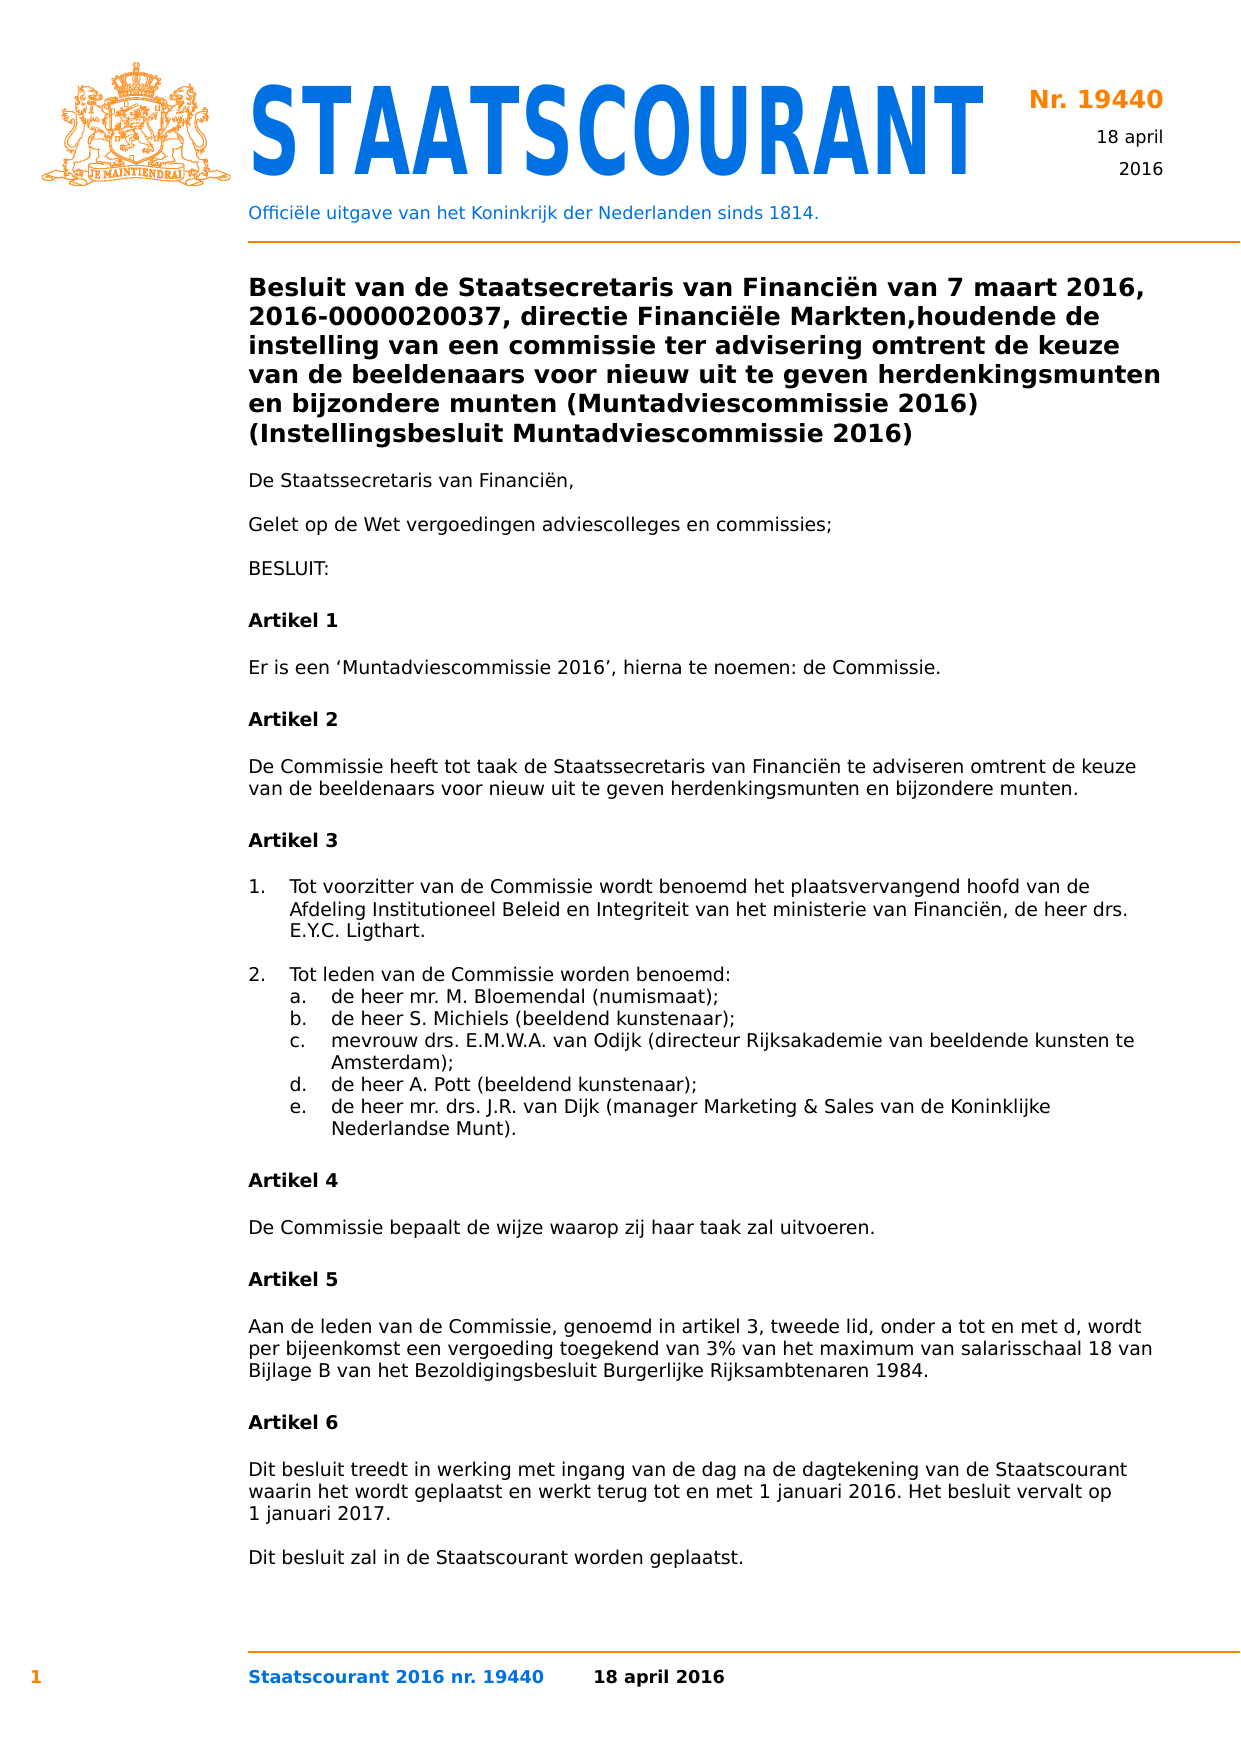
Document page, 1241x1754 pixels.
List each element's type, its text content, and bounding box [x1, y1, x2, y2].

text Gelet op de Wet vergoedingen adviescolleges en commissies; [248, 514, 1163, 536]
picture [41, 62, 231, 186]
text d. de heer A. Pott (beeldend kunstenaar); [289, 1074, 1163, 1096]
text 2. Tot leden van de Commissie worden benoemd: [248, 964, 1163, 986]
text b. de heer S. Michiels (beeldend kunstenaar); [289, 1008, 1163, 1030]
text c. mevrouw drs. E.M.W.A. van Odijk (directeur Rijksakademie van beeldende kunsten te Amsterdam); [289, 1030, 1163, 1074]
subtitle Besluit van de Staatsecretaris van Financiën van 7 maart 2016, 2016-0000020037, directie Financiële Markten,houdende de instelling van een commissie ter advisering omtrent de keuze van de beeldenaars voor nieuw uit te geven herdenkingsmunten en bijzondere munten (Muntadviescommissie 2016) (Instellingsbesluit Muntadviescommissie 2016) [248, 273, 1163, 448]
table_header [25, 62, 248, 241]
subtitle Artikel 3 [248, 829, 1163, 851]
text Er is een ‘Muntadviescommissie 2016’, hierna te noemen: de Commissie. [248, 657, 1163, 678]
text a. de heer mr. M. Bloemendal (numismaat); [289, 986, 1163, 1008]
text e. de heer mr. drs. J.R. van Dijk (manager Marketing & Sales van de Koninklijke Nederlandse Munt). [289, 1096, 1163, 1140]
table_header STAATSCOURANT [248, 62, 998, 203]
subtitle Artikel 4 [248, 1170, 1163, 1192]
table_header Nr. 19440 [998, 62, 1240, 121]
text 1. Tot voorzitter van de Commissie wordt benoemd het plaatsvervangend hoofd van de Afdeling Institutioneel Beleid en Integriteit van het ministerie van Financiën, de heer drs. E.Y.C. Ligthart. [248, 876, 1163, 942]
text BESLUIT: [248, 558, 1163, 579]
text Dit besluit treedt in werking met ingang van de dag na de dagtekening van de Staatscourant waarin het wordt geplaatst en werkt terug tot en met 1 januari 2016. Het besluit vervalt op 1 januari 2017. [248, 1459, 1163, 1525]
text De Commissie heeft tot taak de Staatssecretaris van Financiën te adviseren omtrent de keuze van de beeldenaars voor nieuw uit te geven herdenkingsmunten en bijzondere munten. [248, 756, 1163, 799]
text De Staatssecretaris van Financiën, [248, 470, 1163, 492]
text De Commissie bepaalt de wijze waarop zij haar taak zal uitvoeren. [248, 1217, 1163, 1239]
table_cell 2016 [998, 153, 1240, 203]
table_cell Officiële uitgave van het Koninkrijk der Nederlanden sinds 1814. [248, 203, 1240, 241]
subtitle Artikel 6 [248, 1412, 1163, 1434]
subtitle Artikel 5 [248, 1269, 1163, 1291]
subtitle Artikel 2 [248, 708, 1163, 731]
text Dit besluit zal in de Staatscourant worden geplaatst. [248, 1547, 1163, 1569]
table_cell 18 april [998, 121, 1240, 153]
text Aan de leden van de Commissie, genoemd in artikel 3, tweede lid, onder a tot en met d, wordt per bijeenkomst een vergoeding toegekend van 3% van het maximum van salarisschaal 18 van Bijlage B van het Bezoldigingsbesluit Burgerlijke Rijksambtenaren 1984. [248, 1316, 1163, 1382]
subtitle Artikel 1 [248, 609, 1163, 632]
